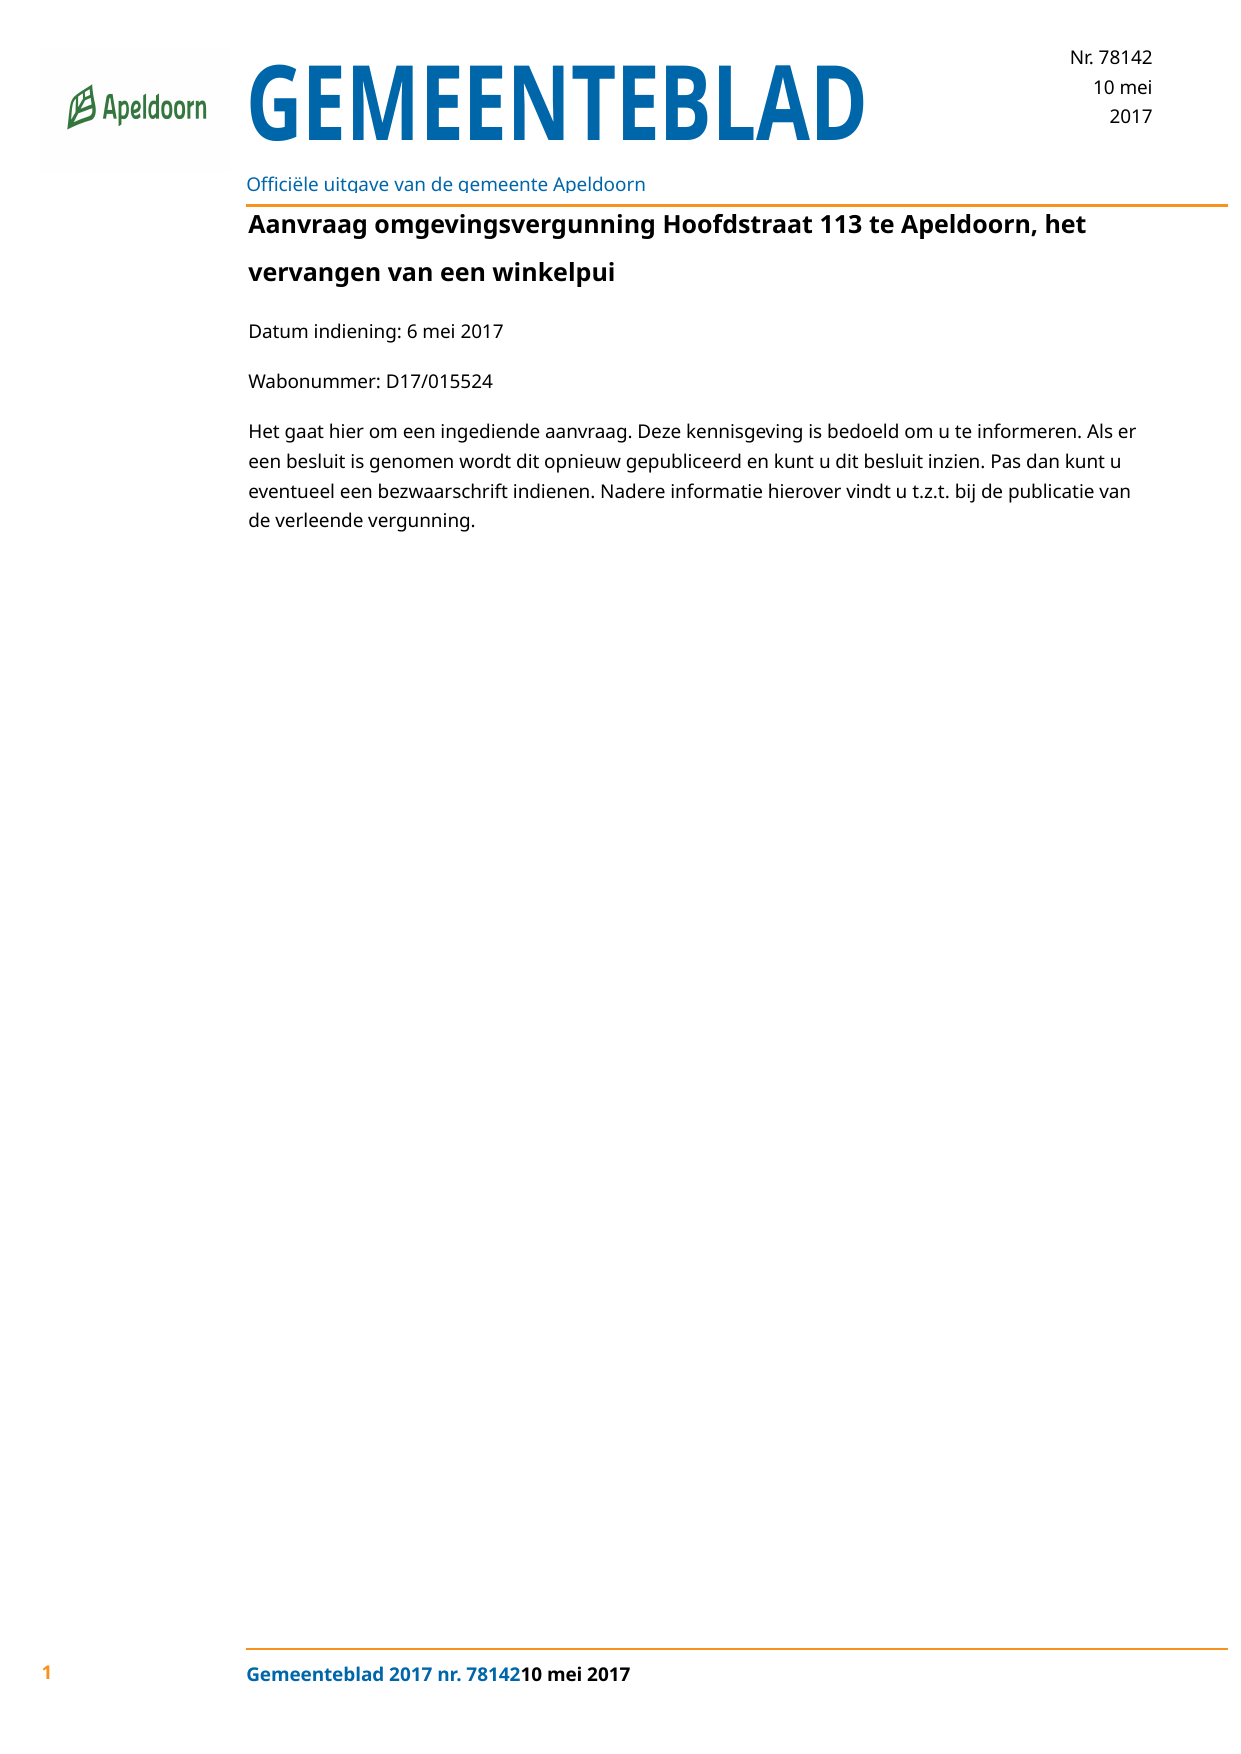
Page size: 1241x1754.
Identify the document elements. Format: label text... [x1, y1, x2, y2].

text Het gaat hier om een ingediende aanvraag. Deze kennisgeving is bedoeld om u te informeren. Als er een besluit is genomen wordt dit opnieuw gepubliceerd en kunt u dit besluit inzien. Pas dan kunt u eventueel een bezwaarschrift indienen. Nadere informatie hierover vindt u t.z.t. bij de publicatie van de verleende vergunning. [248, 419, 1152, 533]
text Aanvraag omgevingsvergunning Hoofdstraat 113 te Apeldoorn, het vervangen van een winkelpui [248, 207, 1152, 288]
text Wabonummer: D17/015524 [248, 368, 1152, 394]
text Datum indiening: 6 mei 2017 [248, 318, 1152, 344]
picture [41, 47, 231, 172]
